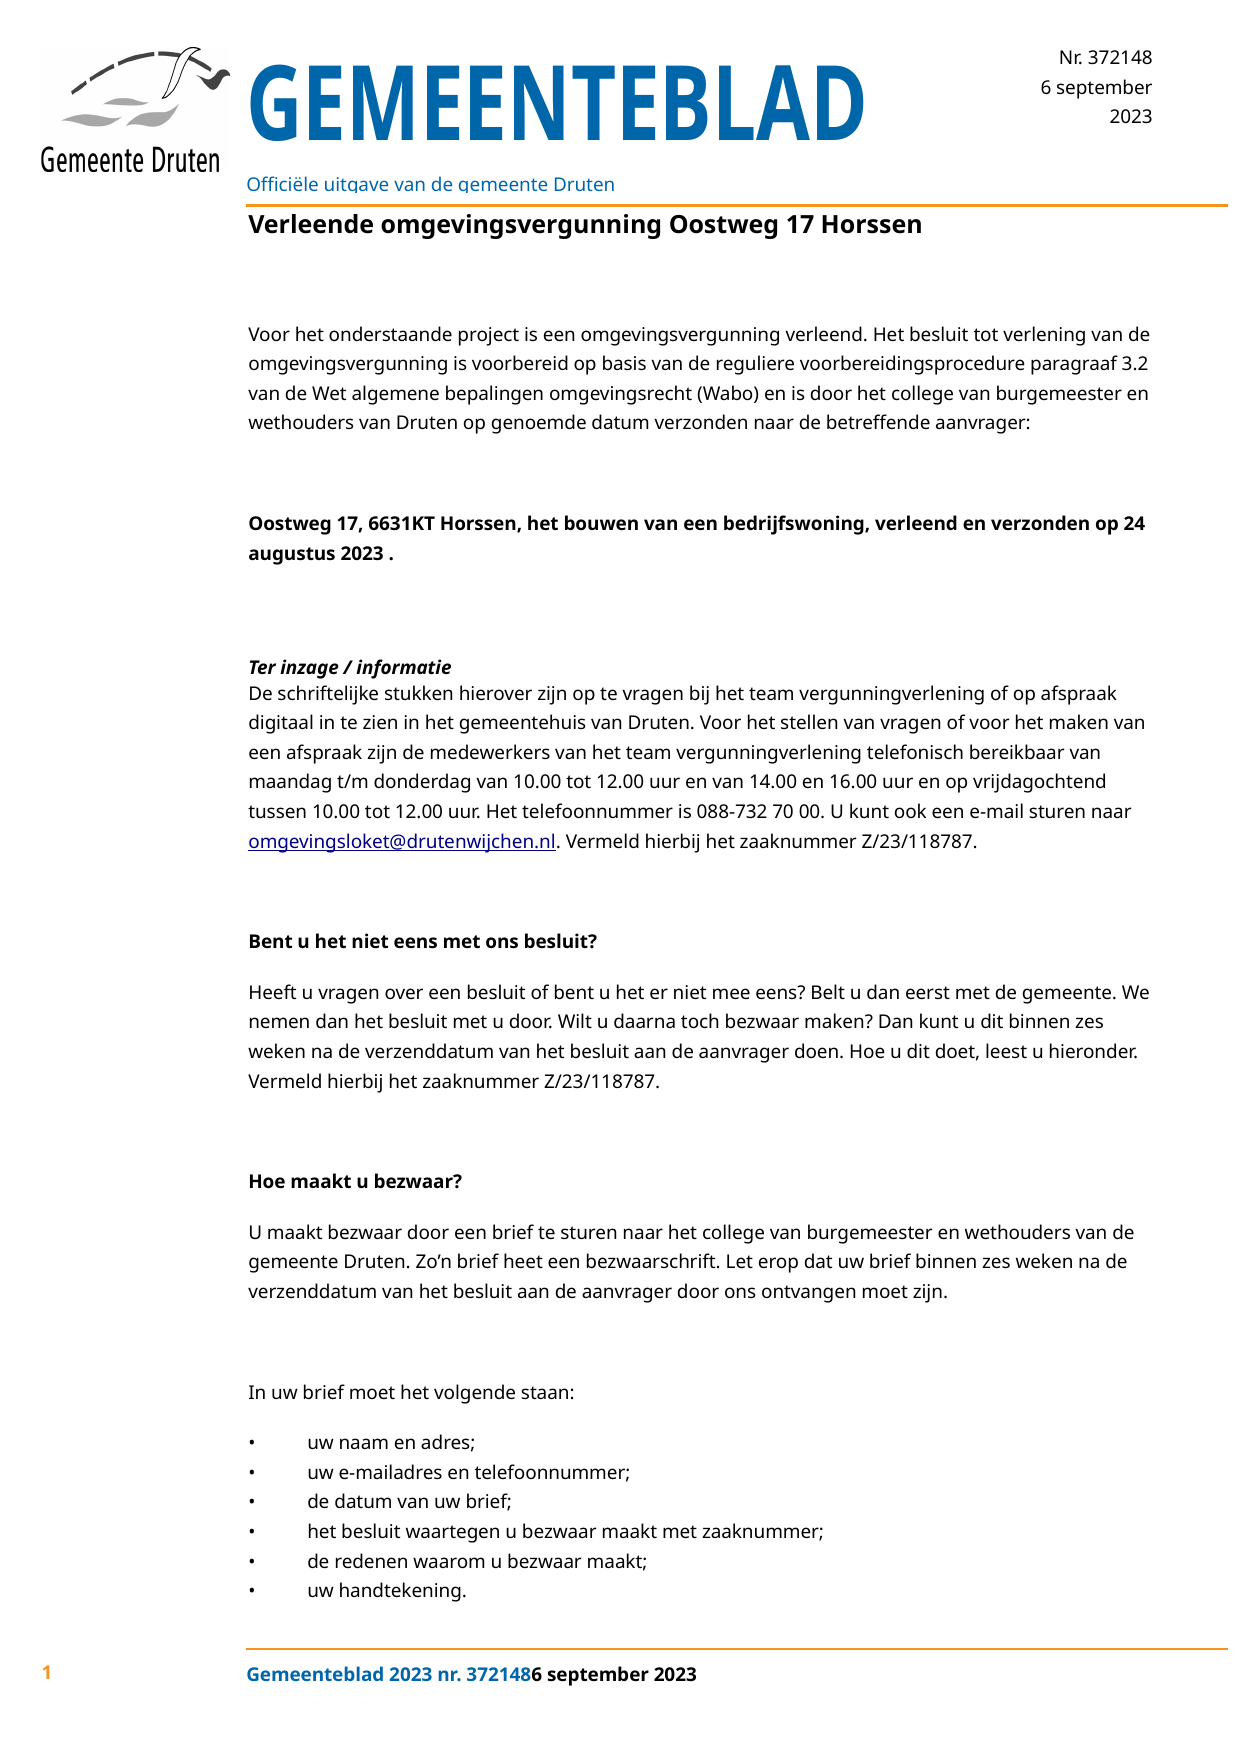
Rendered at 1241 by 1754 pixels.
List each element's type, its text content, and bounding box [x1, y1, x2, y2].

text Ter inzage / informatie [248, 654, 1152, 680]
text Oostweg 17, 6631KT Horssen, het bouwen van een bedrijfswoning, verleend en verzonden op 24 augustus 2023 . [248, 510, 1152, 566]
text Voor het onderstaande project is een omgevingsvergunning verleend. Het besluit tot verlening van de omgevingsvergunning is voorbereid op basis van de reguliere voorbereidingsprocedure paragraaf 3.2 van de Wet algemene bepalingen omgevingsrecht (Wabo) en is door het college van burgemeester en wethouders van Druten op genoemde datum verzonden naar de betreffende aanvrager: [248, 321, 1152, 435]
text U maakt bezwaar door een brief te sturen naar het college van burgemeester en wethouders van de gemeente Druten. Zo’n brief heet een bezwaarschrift. Let erop dat uw brief binnen zes weken na de verzenddatum van het besluit aan de aanvrager door ons ontvangen moet zijn. [248, 1219, 1152, 1304]
list uw handtekening. [248, 1577, 1152, 1603]
list het besluit waartegen u bezwaar maakt met zaaknummer; [248, 1518, 1152, 1544]
text In uw brief moet het volgende staan: [248, 1379, 1152, 1405]
text Hoe maakt u bezwaar? [248, 1169, 1152, 1194]
picture [41, 47, 231, 172]
list uw naam en adres; [248, 1429, 1152, 1455]
text De schriftelijke stukken hierover zijn op te vragen bij het team vergunningverlening of op afspraak digitaal in te zien in het gemeentehuis van Druten. Voor het stellen van vragen of voor het maken van een afspraak zijn de medewerkers van het team vergunningverlening telefonisch bereikbaar van maandag t/m donderdag van 10.00 tot 12.00 uur en van 14.00 en 16.00 uur en op vrijdagochtend tussen 10.00 tot 12.00 uur. Het telefoonnummer is 088-732 70 00. U kunt ook een e-mail sturen naar omgevingsloket@drutenwijchen.nl. Vermeld hierbij het zaaknummer Z/23/118787. [248, 680, 1152, 854]
list de redenen waarom u bezwaar maakt; [248, 1548, 1152, 1574]
text Verleende omgevingsvergunning Oostweg 17 Horssen [248, 207, 1152, 241]
text Heeft u vragen over een besluit of bent u het er niet mee eens? Belt u dan eerst met de gemeente. We nemen dan het besluit met u door. Wilt u daarna toch bezwaar maken? Dan kunt u dit binnen zes weken na de verzenddatum van het besluit aan de aanvrager doen. Hoe u dit doet, leest u hieronder. Vermeld hierbij het zaaknummer Z/23/118787. [248, 979, 1152, 1094]
list uw e-mailadres en telefoonnummer; [248, 1459, 1152, 1485]
list de datum van uw brief; [248, 1489, 1152, 1514]
text Bent u het niet eens met ons besluit? [248, 929, 1152, 954]
